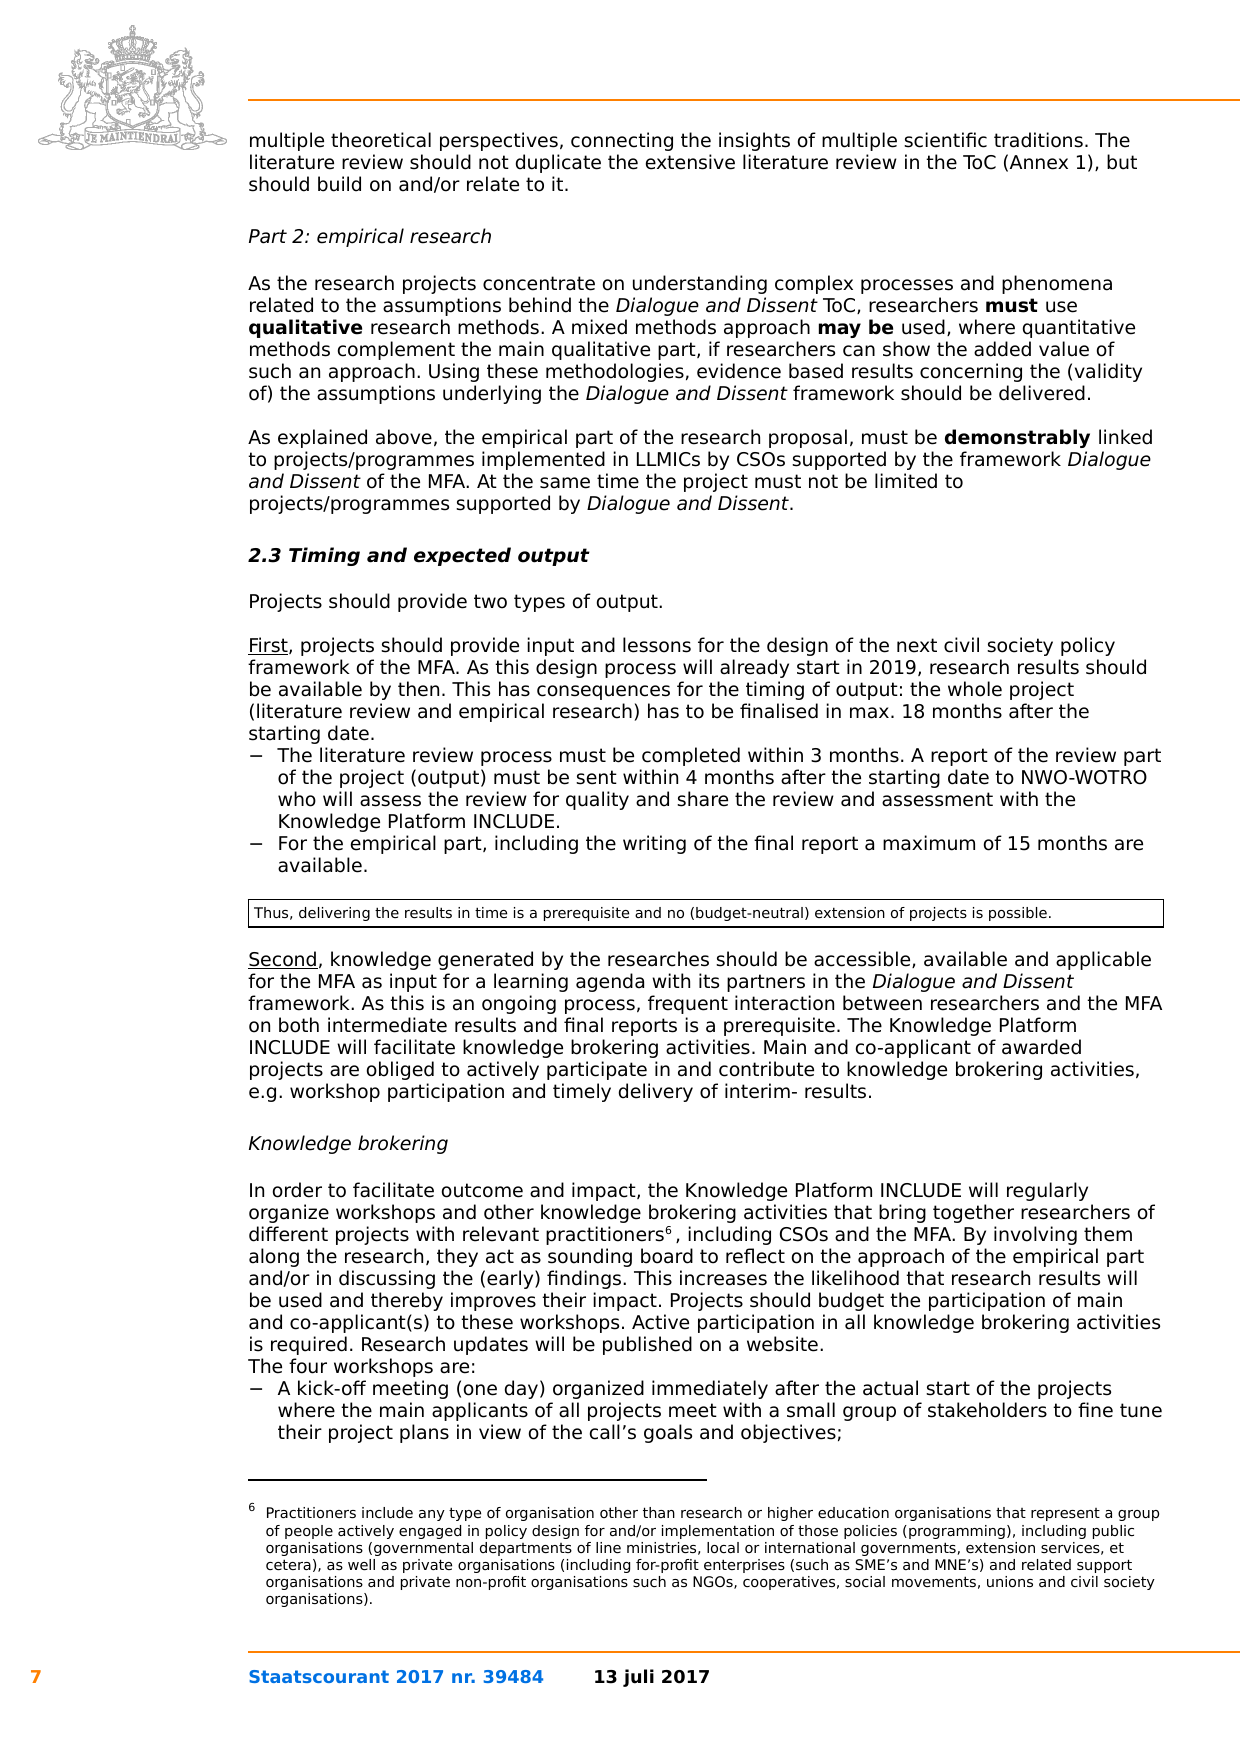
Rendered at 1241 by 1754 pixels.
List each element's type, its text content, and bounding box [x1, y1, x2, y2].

text Projects should provide two types of output. [248, 591, 1163, 613]
text First, projects should provide input and lessons for the design of the next civil society policy framework of the MFA. As this design process will already start in 2019, research results should be available by then. This has consequences for the timing of output: the whole project (literature review and empirical research) has to be finalised in max. 18 months after the starting date. [248, 635, 1163, 745]
subtitle Part 2: empirical research [248, 226, 1163, 248]
text In order to facilitate outcome and impact, the Knowledge Platform INCLUDE will regularly organize workshops and other knowledge brokering activities that bring together researchers of different projects with relevant practitioners, including CSOs and the MFA. By involving them along the research, they act as sounding board to reflect on the approach of the empirical part and/or in discussing the (early) findings. This increases the likelihood that research results will be used and thereby improves their impact. Projects should budget the participation of main and co-applicant(s) to these workshops. Active participation in all knowledge brokering activities is required. Research updates will be published on a website. [248, 1180, 1163, 1356]
text − A kick-off meeting (one day) organized immediately after the actual start of the projects where the main applicants of all projects meet with a small group of stakeholders to fine tune their project plans in view of the call’s goals and objectives; [248, 1378, 1163, 1444]
table_header Thus, delivering the results in time is a prerequisite and no (budget-neutral) extension of projects is possible. [249, 900, 1163, 926]
text As explained above, the empirical part of the research proposal, must be demonstrably linked to projects/programmes implemented in LLMICs by CSOs supported by the framework Dialogue and Dissent of the MFA. At the same time the project must not be limited to projects/programmes supported by Dialogue and Dissent. [248, 427, 1163, 514]
text The four workshops are: [248, 1356, 1163, 1378]
text As the research projects concentrate on understanding complex processes and phenomena related to the assumptions behind the Dialogue and Dissent ToC, researchers must use qualitative research methods. A mixed methods approach may be used, where quantitative methods complement the main qualitative part, if researchers can show the added value of such an approach. Using these methodologies, evidence based results concerning the (validity of) the assumptions underlying the Dialogue and Dissent framework should be delivered. [248, 273, 1163, 405]
text Second, knowledge generated by the researches should be accessible, available and applicable for the MFA as input for a learning agenda with its partners in the Dialogue and Dissent framework. As this is an ongoing process, frequent interaction between researchers and the MFA on both intermediate results and final reports is a prerequisite. The Knowledge Platform INCLUDE will facilitate knowledge brokering activities. Main and co-applicant of awarded projects are obliged to actively participate in and contribute to knowledge brokering activities, e.g. workshop participation and timely delivery of interim- results. [248, 949, 1163, 1103]
text − For the empirical part, including the writing of the final report a maximum of 15 months are available. [248, 833, 1163, 877]
text Practitioners include any type of organisation other than research or higher education organisations that represent a group of people actively engaged in policy design for and/or implementation of those policies (programming), including public organisations (governmental departments of line ministries, local or international governments, extension services, et cetera), as well as private organisations (including for-profit enterprises (such as SME’s and MNE’s) and related support organisations and private non-profit organisations such as NGOs, cooperatives, social movements, unions and civil society organisations). [248, 1501, 1163, 1608]
picture [38, 25, 227, 150]
text − The literature review process must be completed within 3 months. A report of the review part of the project (output) must be sent within 4 months after the starting date to NWO-WOTRO who will assess the review for quality and share the review and assessment with the Knowledge Platform INCLUDE. [248, 745, 1163, 833]
text multiple theoretical perspectives, connecting the insights of multiple scientific traditions. The literature review should not duplicate the extensive literature review in the ToC (Annex 1), but should build on and/or relate to it. [248, 130, 1163, 196]
subtitle Knowledge brokering [248, 1133, 1163, 1155]
subtitle 2.3 Timing and expected output [248, 544, 1163, 566]
